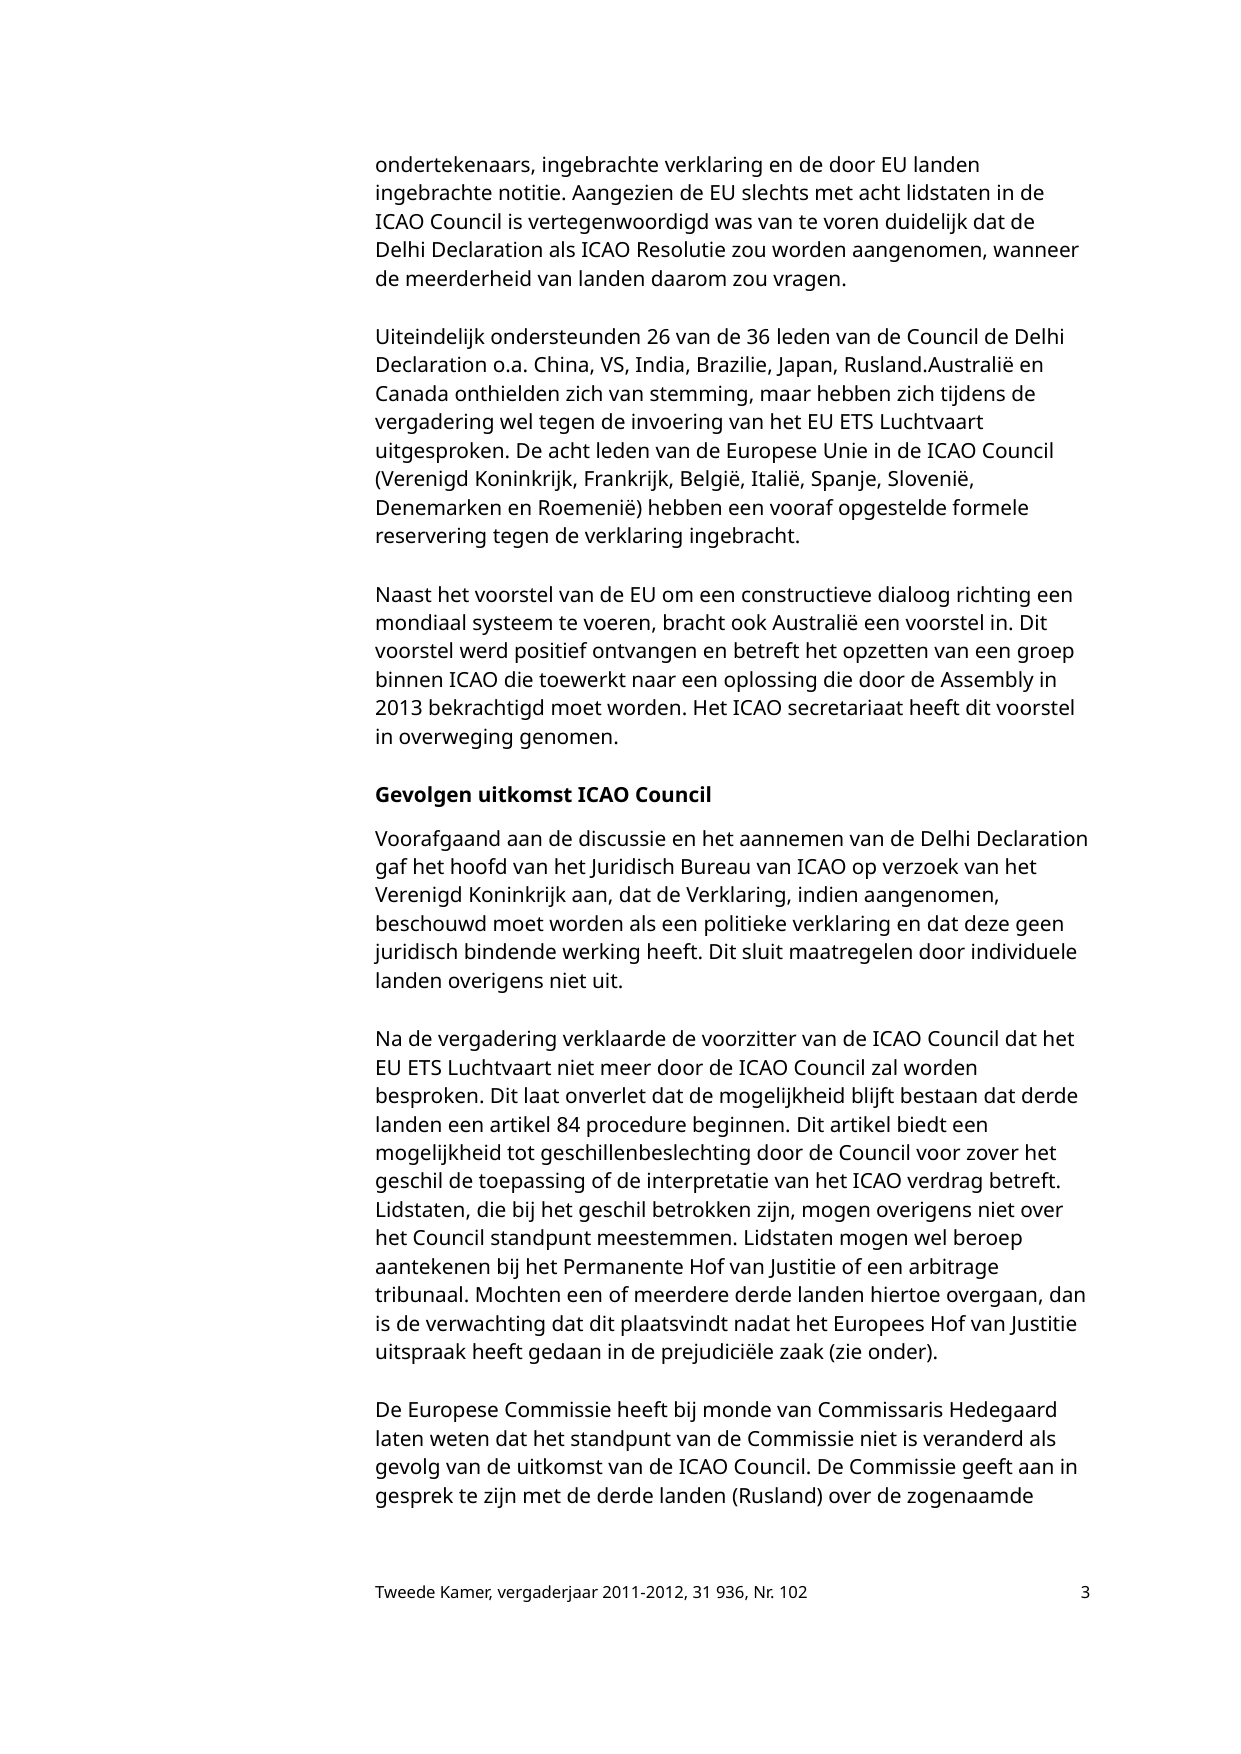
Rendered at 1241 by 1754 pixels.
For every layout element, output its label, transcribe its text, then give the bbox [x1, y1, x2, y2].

text Uiteindelijk ondersteunden 26 van de 36 leden van de Council de Delhi Declaration o.a. China, VS, India, Brazilie, Japan, Rusland.Australië en Canada onthielden zich van stemming, maar hebben zich tijdens de vergadering wel tegen de invoering van het EU ETS Luchtvaart uitgesproken. De acht leden van de Europese Unie in de ICAO Council (Verenigd Koninkrijk, Frankrijk, België, Italië, Spanje, Slovenië, Denemarken en Roemenië) hebben een vooraf opgestelde formele reservering tegen de verklaring ingebracht. [375, 322, 1090, 550]
text Voorafgaand aan de discussie en het aannemen van de Delhi Declaration gaf het hoofd van het Juridisch Bureau van ICAO op verzoek van het Verenigd Koninkrijk aan, dat de Verklaring, indien aangenomen, beschouwd moet worden als een politieke verklaring en dat deze geen juridisch bindende werking heeft. Dit sluit maatregelen door individuele landen overigens niet uit. [375, 824, 1090, 994]
text Na de vergadering verklaarde de voorzitter van de ICAO Council dat het EU ETS Luchtvaart niet meer door de ICAO Council zal worden besproken. Dit laat onverlet dat de mogelijkheid blijft bestaan dat derde landen een artikel 84 procedure beginnen. Dit artikel biedt een mogelijkheid tot geschillenbeslechting door de Council voor zover het geschil de toepassing of de interpretatie van het ICAO verdrag betreft. Lidstaten, die bij het geschil betrokken zijn, mogen overigens niet over het Council standpunt meestemmen. Lidstaten mogen wel beroep aantekenen bij het Permanente Hof van Justitie of een arbitrage tribunaal. Mochten een of meerdere derde landen hiertoe overgaan, dan is de verwachting dat dit plaatsvindt nadat het Europees Hof van Justitie uitspraak heeft gedaan in de prejudiciële zaak (zie onder). [375, 1024, 1090, 1366]
text ondertekenaars, ingebrachte verklaring en de door EU landen ingebrachte notitie. Aangezien de EU slechts met acht lidstaten in de ICAO Council is vertegenwoordigd was van te voren duidelijk dat de Delhi Declaration als ICAO Resolutie zou worden aangenomen, wanneer de meerderheid van landen daarom zou vragen. [375, 150, 1090, 292]
text Gevolgen uitkomst ICAO Council [375, 780, 1090, 809]
text De Europese Commissie heeft bij monde van Commissaris Hedegaard laten weten dat het standpunt van de Commissie niet is veranderd als gevolg van de uitkomst van de ICAO Council. De Commissie geeft aan in gesprek te zijn met de derde landen (Rusland) over de zogenaamde [375, 1396, 1090, 1509]
text Naast het voorstel van de EU om een constructieve dialoog richting een mondiaal systeem te voeren, bracht ook Australië een voorstel in. Dit voorstel werd positief ontvangen en betreft het opzetten van een groep binnen ICAO die toewerkt naar een oplossing die door de Assembly in 2013 bekrachtigd moet worden. Het ICAO secretariaat heeft dit voorstel in overweging genomen. [375, 580, 1090, 750]
